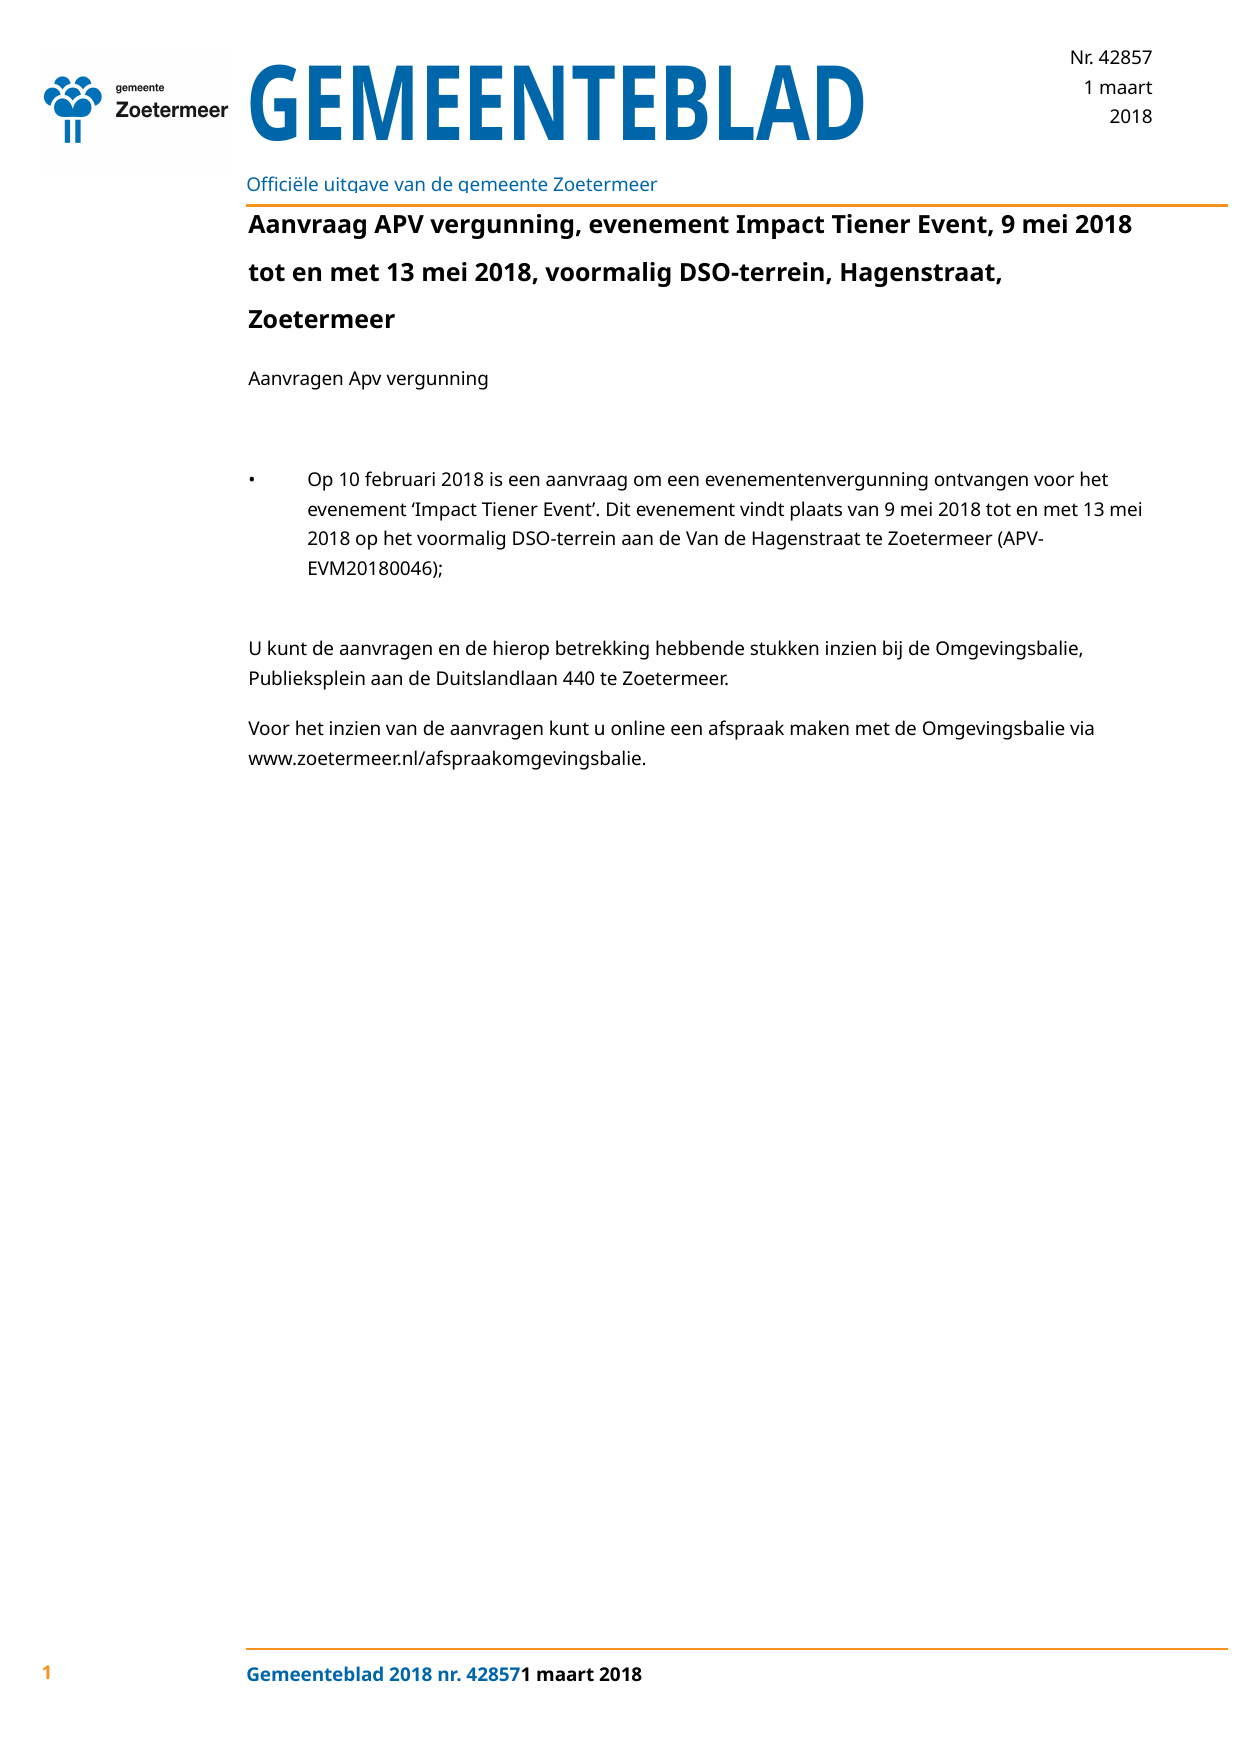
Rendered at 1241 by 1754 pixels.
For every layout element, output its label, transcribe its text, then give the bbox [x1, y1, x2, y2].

text U kunt de aanvragen en de hierop betrekking hebbende stukken inzien bij de Omgevingsbalie, Publieksplein aan de Duitslandlaan 440 te Zoetermeer. [248, 635, 1152, 690]
text Aanvragen Apv vergunning [248, 366, 1152, 391]
list Op 10 februari 2018 is een aanvraag om een evenementenvergunning ontvangen voor het evenement ‘Impact Tiener Event’. Dit evenement vindt plaats van 9 mei 2018 tot en met 13 mei 2018 op het voormalig DSO-terrein aan de Van de Hagenstraat te Zoetermeer (APV-EVM20180046); [248, 466, 1152, 581]
picture [41, 47, 231, 172]
text Aanvraag APV vergunning, evenement Impact Tiener Event, 9 mei 2018 tot en met 13 mei 2018, voormalig DSO-terrein, Hagenstraat, Zoetermeer [248, 207, 1152, 336]
text Voor het inzien van de aanvragen kunt u online een afspraak maken met de Omgevingsbalie via www.zoetermeer.nl/afspraakomgevingsbalie. [248, 715, 1152, 770]
